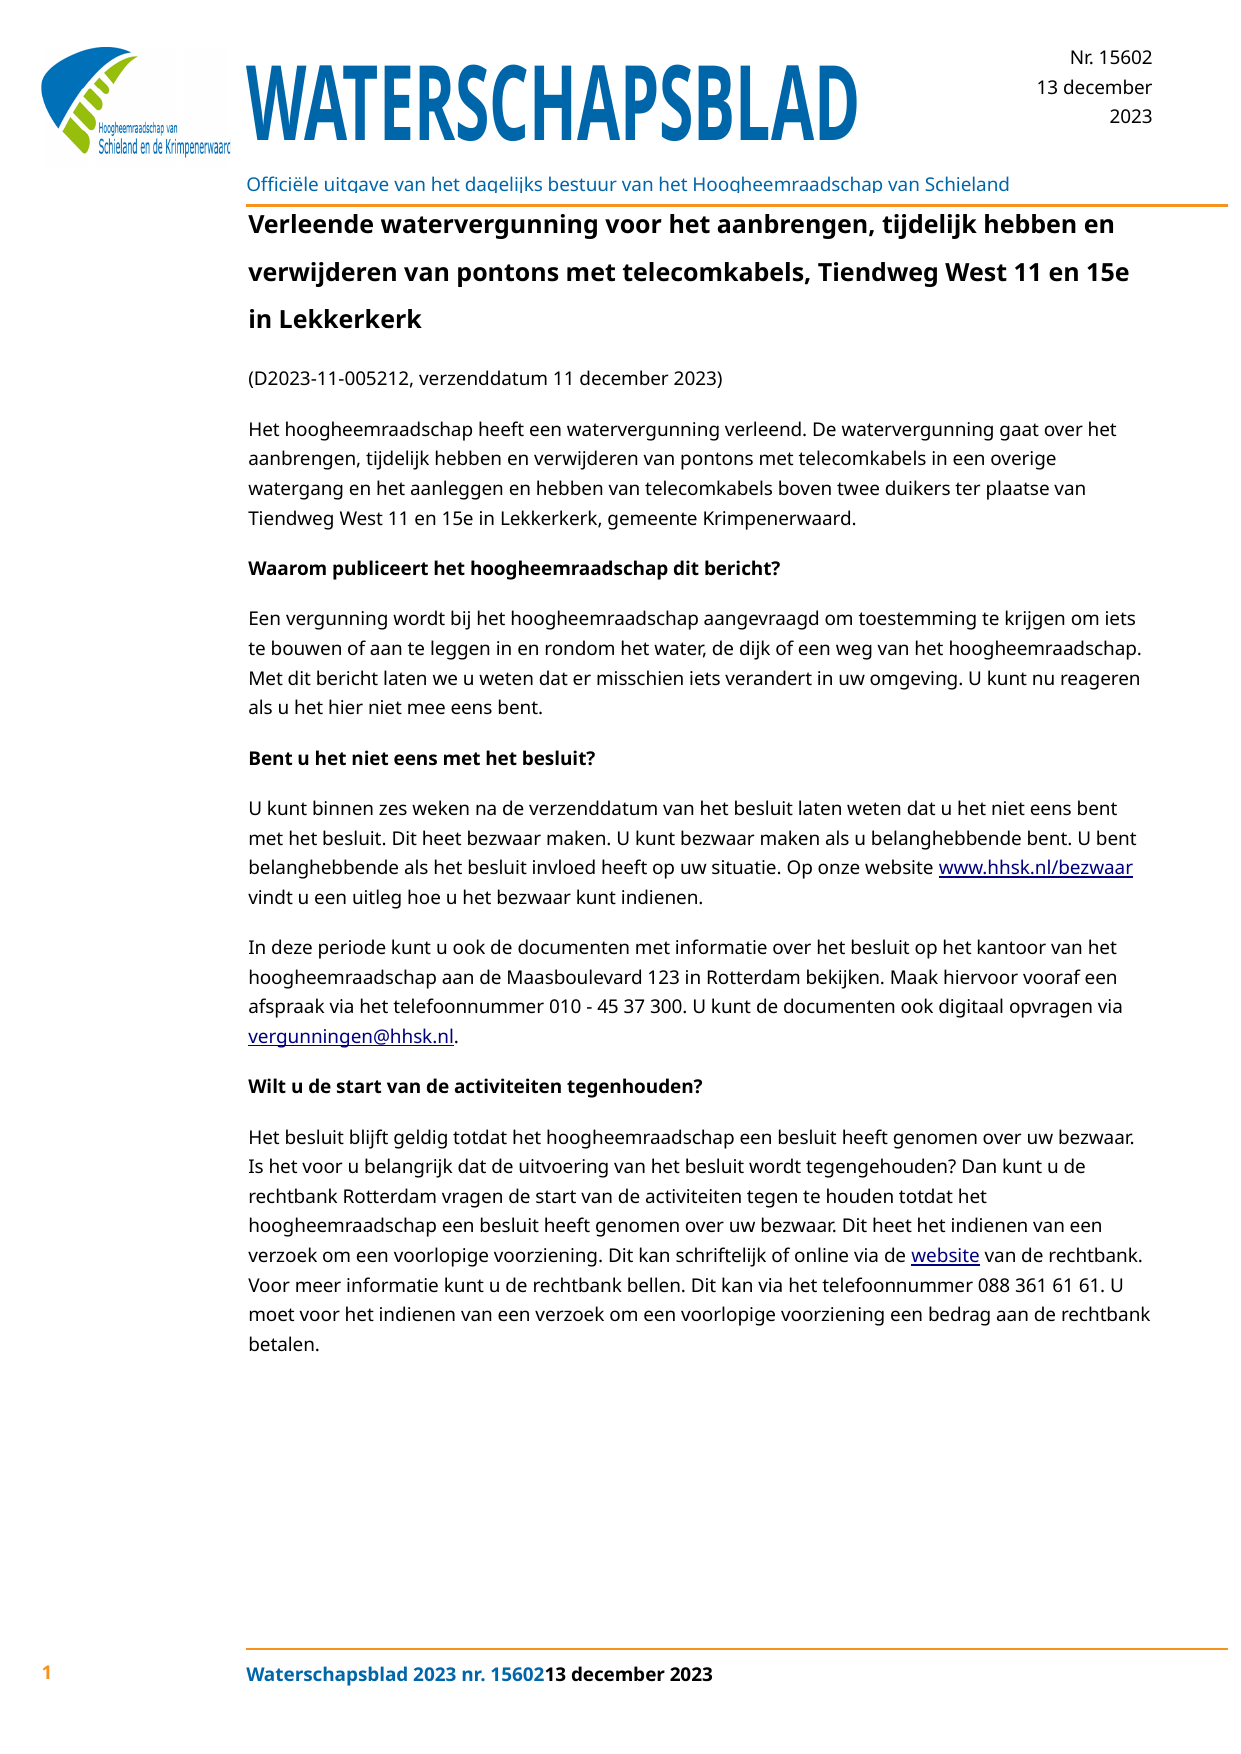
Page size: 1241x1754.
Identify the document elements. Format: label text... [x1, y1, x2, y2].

text Een vergunning wordt bij het hoogheemraadschap aangevraagd om toestemming te krijgen om iets te bouwen of aan te leggen in en rondom het water, de dijk of een weg van het hoogheemraadschap. Met dit bericht laten we u weten dat er misschien iets verandert in uw omgeving. U kunt nu reageren als u het hier niet mee eens bent. [248, 606, 1152, 720]
text Wilt u de start van de activiteiten tegenhouden? [248, 1073, 1152, 1099]
text In deze periode kunt u ook de documenten met informatie over het besluit op het kantoor van het hoogheemraadschap aan de Maasboulevard 123 in Rotterdam bekijken. Maak hiervoor vooraf een afspraak via het telefoonnummer 010 - 45 37 300. U kunt de documenten ook digitaal opvragen via vergunningen@hhsk.nl. [248, 934, 1152, 1049]
text Bent u het niet eens met het besluit? [248, 745, 1152, 770]
picture [41, 47, 231, 172]
text U kunt binnen zes weken na de verzenddatum van het besluit laten weten dat u het niet eens bent met het besluit. Dit heet bezwaar maken. U kunt bezwaar maken als u belanghebbende bent. U bent belanghebbende als het besluit invloed heeft op uw situatie. Op onze website www.hhsk.nl/bezwaar vindt u een uitleg hoe u het bezwaar kunt indienen. [248, 795, 1152, 909]
text Het besluit blijft geldig totdat het hoogheemraadschap een besluit heeft genomen over uw bezwaar. Is het voor u belangrijk dat de uitvoering van het besluit wordt tegengehouden? Dan kunt u de rechtbank Rotterdam vragen de start van de activiteiten tegen te houden totdat het hoogheemraadschap een besluit heeft genomen over uw bezwaar. Dit heet het indienen van een verzoek om een voorlopige voorziening. Dit kan schriftelijk of online via de website van de rechtbank. Voor meer informatie kunt u de rechtbank bellen. Dit kan via het telefoonnummer 088 361 61 61. U moet voor het indienen van een verzoek om een voorlopige voorziening een bedrag aan de rechtbank betalen. [248, 1124, 1152, 1357]
text Waarom publiceert het hoogheemraadschap dit bericht? [248, 555, 1152, 581]
text (D2023-11-005212, verzenddatum 11 december 2023) [248, 366, 1152, 391]
text Verleende watervergunning voor het aanbrengen, tijdelijk hebben en verwijderen van pontons met telecomkabels, Tiendweg West 11 en 15e in Lekkerkerk [248, 207, 1152, 336]
text Het hoogheemraadschap heeft een watervergunning verleend. De watervergunning gaat over het aanbrengen, tijdelijk hebben en verwijderen van pontons met telecomkabels in een overige watergang en het aanleggen en hebben van telecomkabels boven twee duikers ter plaatse van Tiendweg West 11 en 15e in Lekkerkerk, gemeente Krimpenerwaard. [248, 416, 1152, 530]
